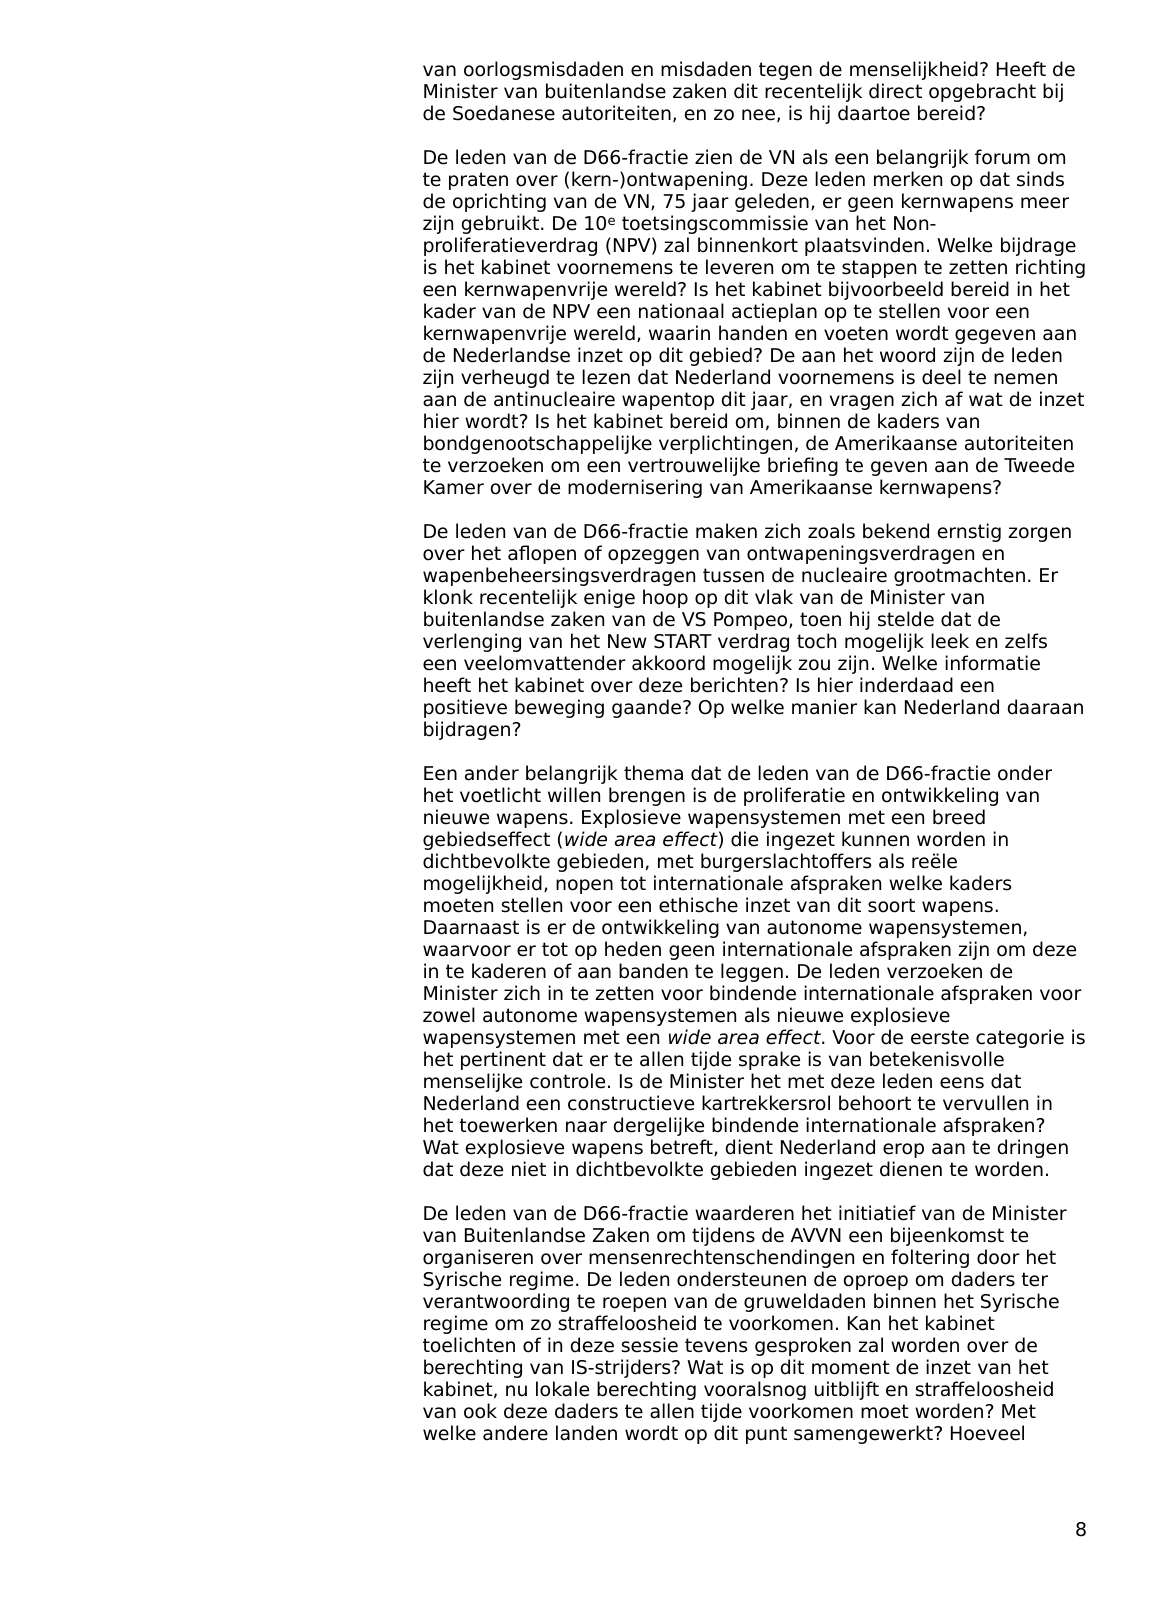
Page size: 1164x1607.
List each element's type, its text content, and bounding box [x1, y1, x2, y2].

text De leden van de D66-fractie zien de VN als een belangrijk forum om te praten over (kern-)ontwapening. Deze leden merken op dat sinds de oprichting van de VN, 75 jaar geleden, er geen kernwapens meer zijn gebruikt. De 10e toetsingscommissie van het Non-proliferatieverdrag (NPV) zal binnenkort plaatsvinden. Welke bijdrage is het kabinet voornemens te leveren om te stappen te zetten richting een kernwapenvrije wereld? Is het kabinet bijvoorbeeld bereid in het kader van de NPV een nationaal actieplan op te stellen voor een kernwapenvrije wereld, waarin handen en voeten wordt gegeven aan de Nederlandse inzet op dit gebied? De aan het woord zijn de leden zijn verheugd te lezen dat Nederland voornemens is deel te nemen aan de antinucleaire wapentop dit jaar, en vragen zich af wat de inzet hier wordt? Is het kabinet bereid om, binnen de kaders van bondgenootschappelijke verplichtingen, de Amerikaanse autoriteiten te verzoeken om een vertrouwelijke briefing te geven aan de Tweede Kamer over de modernisering van Amerikaanse kernwapens? [422, 147, 1087, 499]
text De leden van de D66-fractie maken zich zoals bekend ernstig zorgen over het aflopen of opzeggen van ontwapeningsverdragen en wapenbeheersingsverdragen tussen de nucleaire grootmachten. Er klonk recentelijk enige hoop op dit vlak van de Minister van buitenlandse zaken van de VS Pompeo, toen hij stelde dat de verlenging van het New START verdrag toch mogelijk leek en zelfs een veelomvattender akkoord mogelijk zou zijn. Welke informatie heeft het kabinet over deze berichten? Is hier inderdaad een positieve beweging gaande? Op welke manier kan Nederland daaraan bijdragen? [422, 521, 1087, 741]
text De leden van de D66-fractie waarderen het initiatief van de Minister van Buitenlandse Zaken om tijdens de AVVN een bijeenkomst te organiseren over mensenrechtenschendingen en foltering door het Syrische regime. De leden ondersteunen de oproep om daders ter verantwoording te roepen van de gruweldaden binnen het Syrische regime om zo straffeloosheid te voorkomen. Kan het kabinet toelichten of in deze sessie tevens gesproken zal worden over de berechting van IS-strijders? Wat is op dit moment de inzet van het kabinet, nu lokale berechting vooralsnog uitblijft en straffeloosheid van ook deze daders te allen tijde voorkomen moet worden? Met welke andere landen wordt op dit punt samengewerkt? Hoeveel [422, 1203, 1087, 1444]
text van oorlogsmisdaden en misdaden tegen de menselijkheid? Heeft de Minister van buitenlandse zaken dit recentelijk direct opgebracht bij de Soedanese autoriteiten, en zo nee, is hij daartoe bereid? [422, 59, 1087, 125]
text Een ander belangrijk thema dat de leden van de D66-fractie onder het voetlicht willen brengen is de proliferatie en ontwikkeling van nieuwe wapens. Explosieve wapensystemen met een breed gebiedseffect (wide area effect) die ingezet kunnen worden in dichtbevolkte gebieden, met burgerslachtoffers als reële mogelijkheid, nopen tot internationale afspraken welke kaders moeten stellen voor een ethische inzet van dit soort wapens. Daarnaast is er de ontwikkeling van autonome wapensystemen, waarvoor er tot op heden geen internationale afspraken zijn om deze in te kaderen of aan banden te leggen. De leden verzoeken de Minister zich in te zetten voor bindende internationale afspraken voor zowel autonome wapensystemen als nieuwe explosieve wapensystemen met een wide area effect. Voor de eerste categorie is het pertinent dat er te allen tijde sprake is van betekenisvolle menselijke controle. Is de Minister het met deze leden eens dat Nederland een constructieve kartrekkersrol behoort te vervullen in het toewerken naar dergelijke bindende internationale afspraken? Wat explosieve wapens betreft, dient Nederland erop aan te dringen dat deze niet in dichtbevolkte gebieden ingezet dienen te worden. [422, 763, 1087, 1181]
